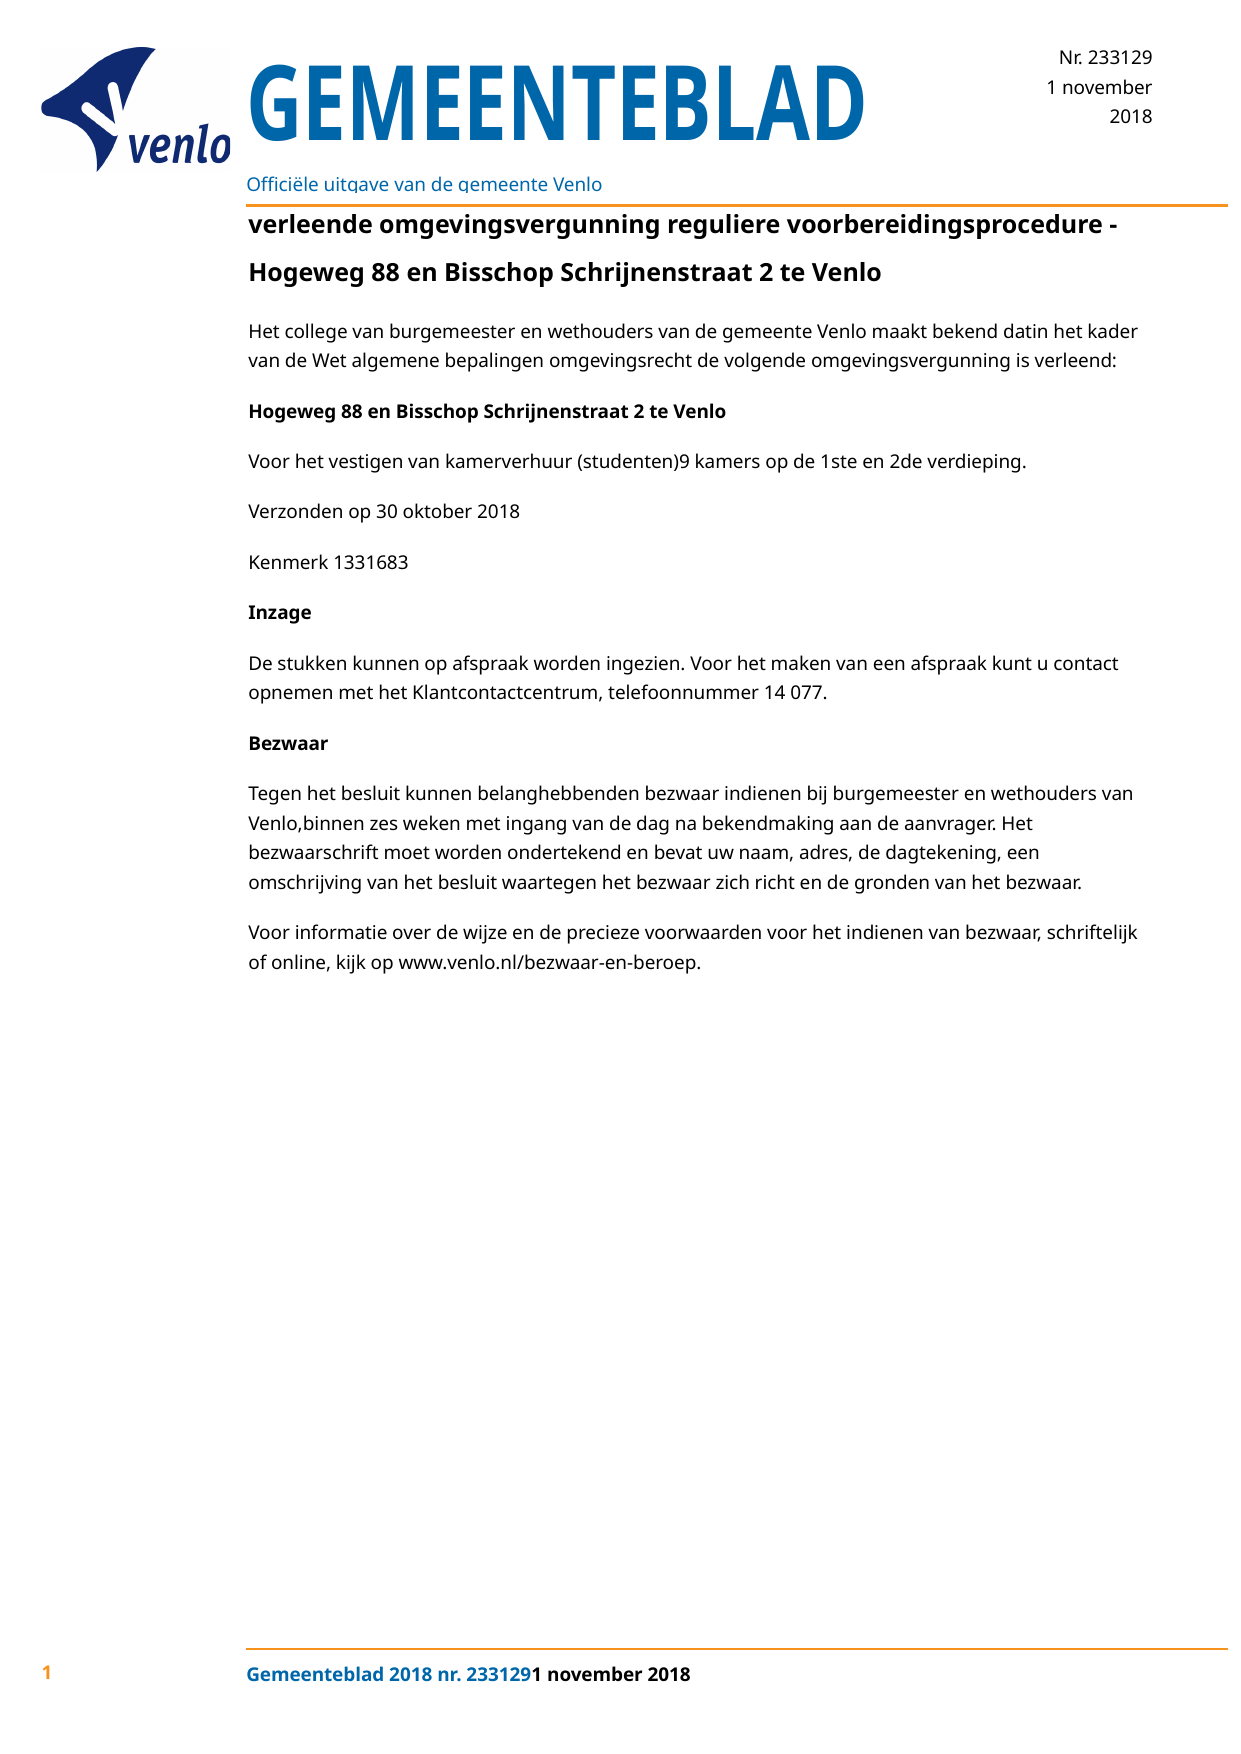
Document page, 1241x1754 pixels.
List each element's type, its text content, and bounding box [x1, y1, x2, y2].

text Het college van burgemeester en wethouders van de gemeente Venlo maakt bekend datin het kader van de Wet algemene bepalingen omgevingsrecht de volgende omgevingsvergunning is verleend: [248, 318, 1152, 373]
text Voor informatie over de wijze en de precieze voorwaarden voor het indienen van bezwaar, schriftelijk of online, kijk op www.venlo.nl/bezwaar-en-beroep. [248, 919, 1152, 975]
text Kenmerk 1331683 [248, 549, 1152, 575]
picture [41, 47, 231, 172]
text Tegen het besluit kunnen belanghebbenden bezwaar indienen bij burgemeester en wethouders van Venlo,binnen zes weken met ingang van de dag na bekendmaking aan de aanvrager. Het bezwaarschrift moet worden ondertekend en bevat uw naam, adres, de dagtekening, een omschrijving van het besluit waartegen het bezwaar zich richt en de gronden van het bezwaar. [248, 780, 1152, 895]
text Bezwaar [248, 730, 1152, 756]
text De stukken kunnen op afspraak worden ingezien. Voor het maken van een afspraak kunt u contact opnemen met het Klantcontactcentrum, telefoonnummer 14 077. [248, 650, 1152, 705]
text Verzonden op 30 oktober 2018 [248, 499, 1152, 524]
text verleende omgevingsvergunning reguliere voorbereidingsprocedure - Hogeweg 88 en Bisschop Schrijnenstraat 2 te Venlo [248, 207, 1152, 288]
text Inzage [248, 599, 1152, 625]
text Hogeweg 88 en Bisschop Schrijnenstraat 2 te Venlo [248, 398, 1152, 424]
text Voor het vestigen van kamerverhuur (studenten)9 kamers op de 1ste en 2de verdieping. [248, 448, 1152, 474]
